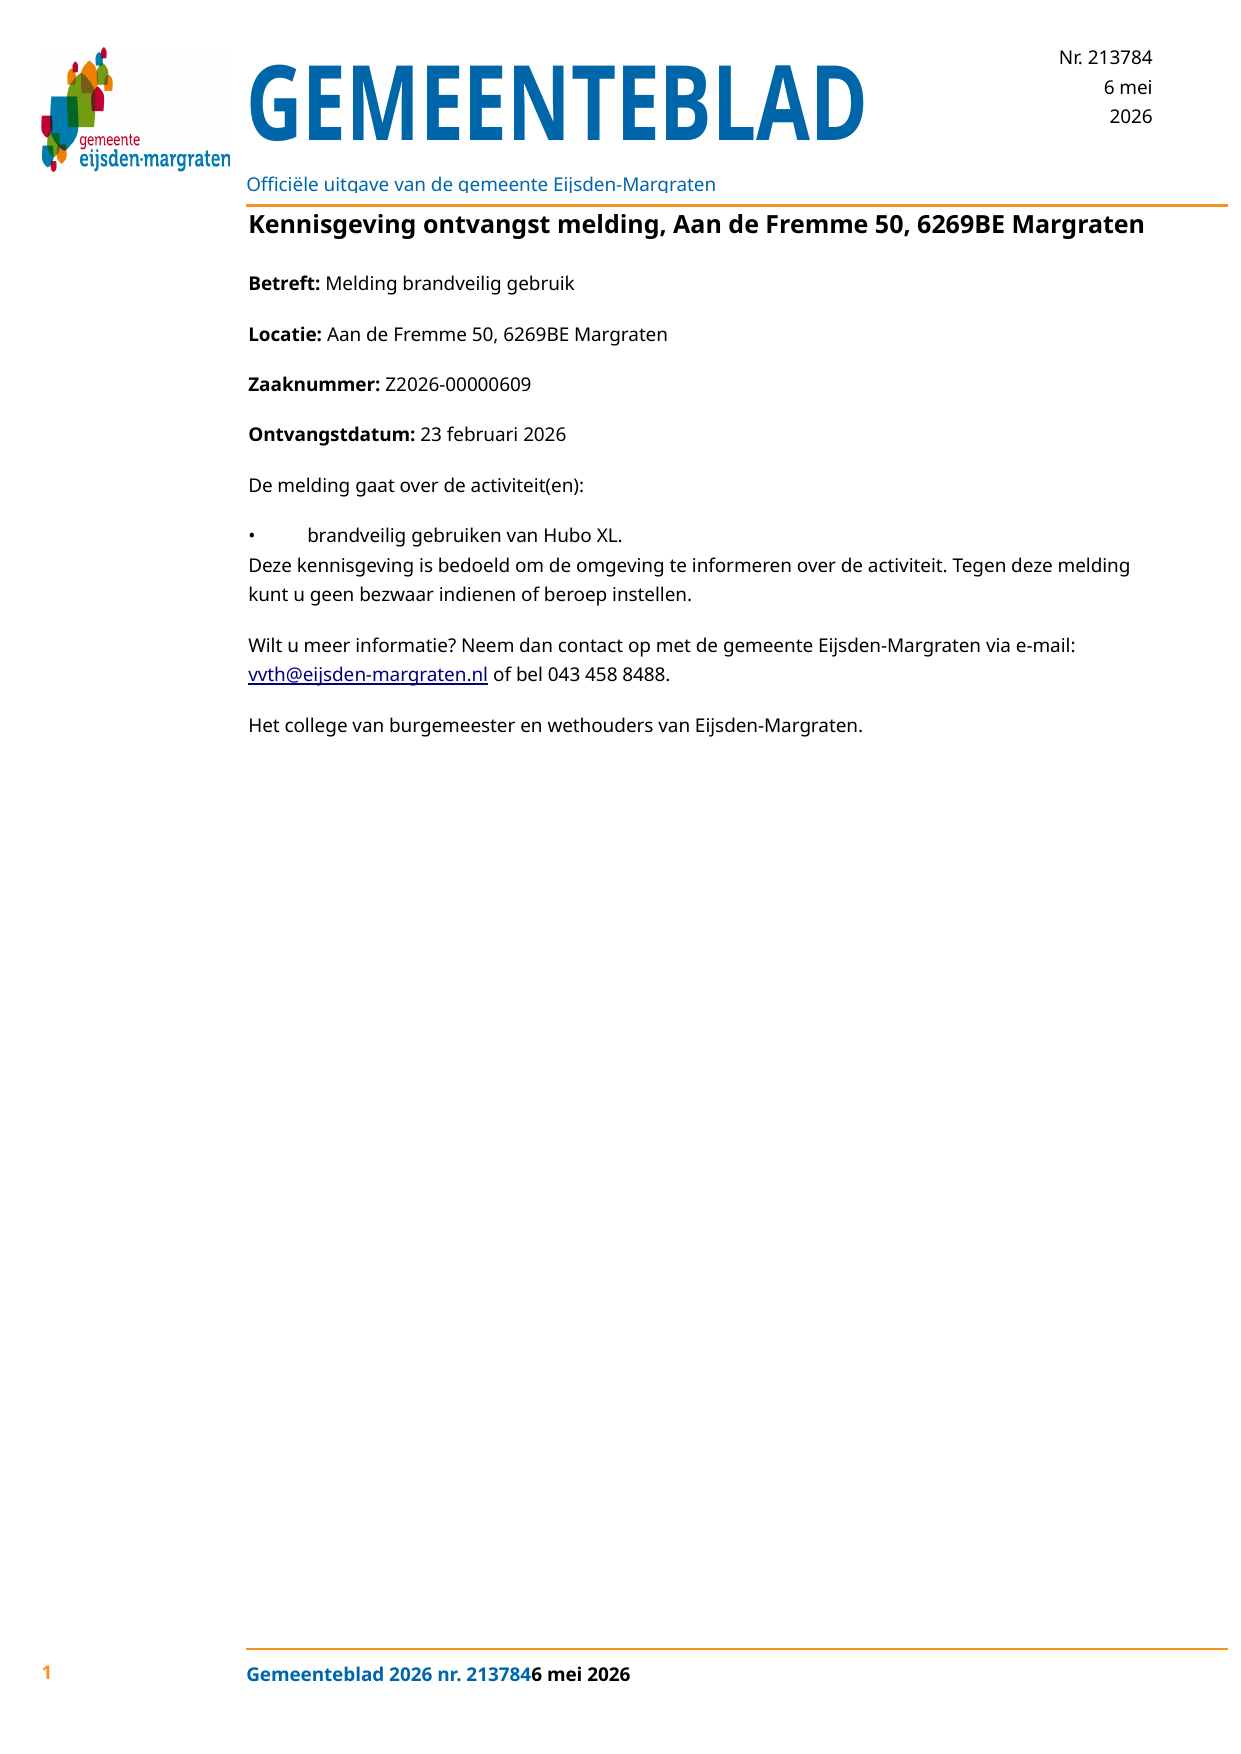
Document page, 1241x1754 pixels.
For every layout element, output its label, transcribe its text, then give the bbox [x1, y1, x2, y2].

picture [41, 47, 231, 172]
text Kennisgeving ontvangst melding, Aan de Fremme 50, 6269BE Margraten [248, 207, 1152, 241]
text Deze kennisgeving is bedoeld om de omgeving te informeren over de activiteit. Tegen deze melding kunt u geen bezwaar indienen of beroep instellen. [248, 552, 1152, 607]
text Locatie: Aan de Fremme 50, 6269BE Margraten [248, 321, 1152, 346]
text Betreft: Melding brandveilig gebruik [248, 270, 1152, 296]
list brandveilig gebruiken van Hubo XL. [248, 522, 1152, 548]
text De melding gaat over de activiteit(en): [248, 472, 1152, 498]
text Het college van burgemeester en wethouders van Eijsden-Margraten. [248, 712, 1152, 738]
text Wilt u meer informatie? Neem dan contact op met de gemeente Eijsden-Margraten via e-mail: vvth@eijsden-margraten.nl of bel 043 458 8488. [248, 632, 1152, 687]
text Zaaknummer: Z2026-00000609 [248, 371, 1152, 397]
text Ontvangstdatum: 23 februari 2026 [248, 422, 1152, 447]
